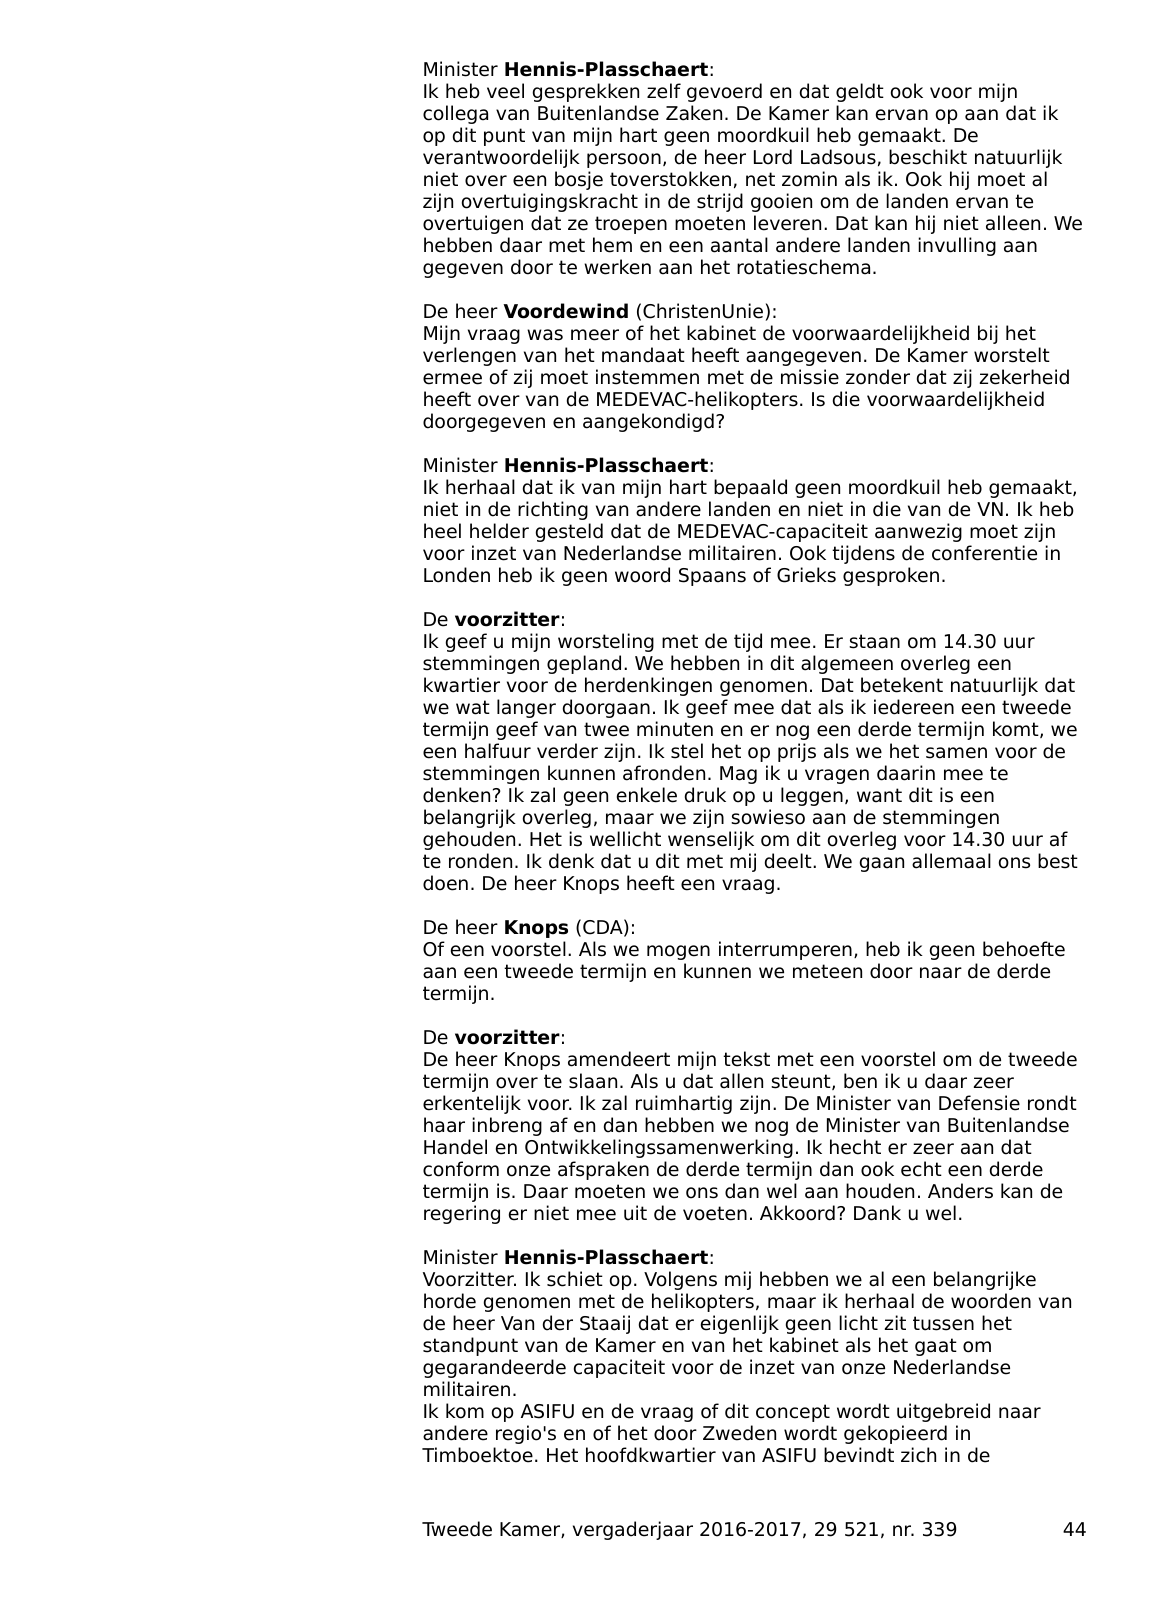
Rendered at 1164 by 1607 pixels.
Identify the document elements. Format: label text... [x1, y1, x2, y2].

text De heer Voordewind (ChristenUnie): [422, 301, 1087, 323]
text De voorzitter: [422, 609, 1087, 631]
text De heer Knops (CDA): [422, 917, 1087, 939]
text Ik heb veel gesprekken zelf gevoerd en dat geldt ook voor mijn collega van Buitenlandse Zaken. De Kamer kan ervan op aan dat ik op dit punt van mijn hart geen moordkuil heb gemaakt. De verantwoordelijk persoon, de heer Lord Ladsous, beschikt natuurlijk niet over een bosje toverstokken, net zomin als ik. Ook hij moet al zijn overtuigingskracht in de strijd gooien om de landen ervan te overtuigen dat ze troepen moeten leveren. Dat kan hij niet alleen. We hebben daar met hem en een aantal andere landen invulling aan gegeven door te werken aan het rotatieschema. [422, 81, 1087, 279]
text De voorzitter: [422, 1027, 1087, 1049]
text Ik geef u mijn worsteling met de tijd mee. Er staan om 14.30 uur stemmingen gepland. We hebben in dit algemeen overleg een kwartier voor de herdenkingen genomen. Dat betekent natuurlijk dat we wat langer doorgaan. Ik geef mee dat als ik iedereen een tweede termijn geef van twee minuten en er nog een derde termijn komt, we een halfuur verder zijn. Ik stel het op prijs als we het samen voor de stemmingen kunnen afronden. Mag ik u vragen daarin mee te denken? Ik zal geen enkele druk op u leggen, want dit is een belangrijk overleg, maar we zijn sowieso aan de stemmingen gehouden. Het is wellicht wenselijk om dit overleg voor 14.30 uur af te ronden. Ik denk dat u dit met mij deelt. We gaan allemaal ons best doen. De heer Knops heeft een vraag. [422, 631, 1087, 895]
text Minister Hennis-Plasschaert: [422, 455, 1087, 477]
text Ik kom op ASIFU en de vraag of dit concept wordt uitgebreid naar andere regio's en of het door Zweden wordt gekopieerd in Timboektoe. Het hoofdkwartier van ASIFU bevindt zich in de [422, 1401, 1087, 1467]
text Of een voorstel. Als we mogen interrumperen, heb ik geen behoefte aan een tweede termijn en kunnen we meteen door naar de derde termijn. [422, 939, 1087, 1005]
text Ik herhaal dat ik van mijn hart bepaald geen moordkuil heb gemaakt, niet in de richting van andere landen en niet in die van de VN. Ik heb heel helder gesteld dat de MEDEVAC-capaciteit aanwezig moet zijn voor inzet van Nederlandse militairen. Ook tijdens de conferentie in Londen heb ik geen woord Spaans of Grieks gesproken. [422, 477, 1087, 587]
text Minister Hennis-Plasschaert: [422, 1247, 1087, 1269]
text De heer Knops amendeert mijn tekst met een voorstel om de tweede termijn over te slaan. Als u dat allen steunt, ben ik u daar zeer erkentelijk voor. Ik zal ruimhartig zijn. De Minister van Defensie rondt haar inbreng af en dan hebben we nog de Minister van Buitenlandse Handel en Ontwikkelingssamenwerking. Ik hecht er zeer aan dat conform onze afspraken de derde termijn dan ook echt een derde termijn is. Daar moeten we ons dan wel aan houden. Anders kan de regering er niet mee uit de voeten. Akkoord? Dank u wel. [422, 1049, 1087, 1225]
text Minister Hennis-Plasschaert: [422, 59, 1087, 81]
text Mijn vraag was meer of het kabinet de voorwaardelijkheid bij het verlengen van het mandaat heeft aangegeven. De Kamer worstelt ermee of zij moet instemmen met de missie zonder dat zij zekerheid heeft over van de MEDEVAC-helikopters. Is die voorwaardelijkheid doorgegeven en aangekondigd? [422, 323, 1087, 433]
text Voorzitter. Ik schiet op. Volgens mij hebben we al een belangrijke horde genomen met de helikopters, maar ik herhaal de woorden van de heer Van der Staaij dat er eigenlijk geen licht zit tussen het standpunt van de Kamer en van het kabinet als het gaat om gegarandeerde capaciteit voor de inzet van onze Nederlandse militairen. [422, 1269, 1087, 1401]
